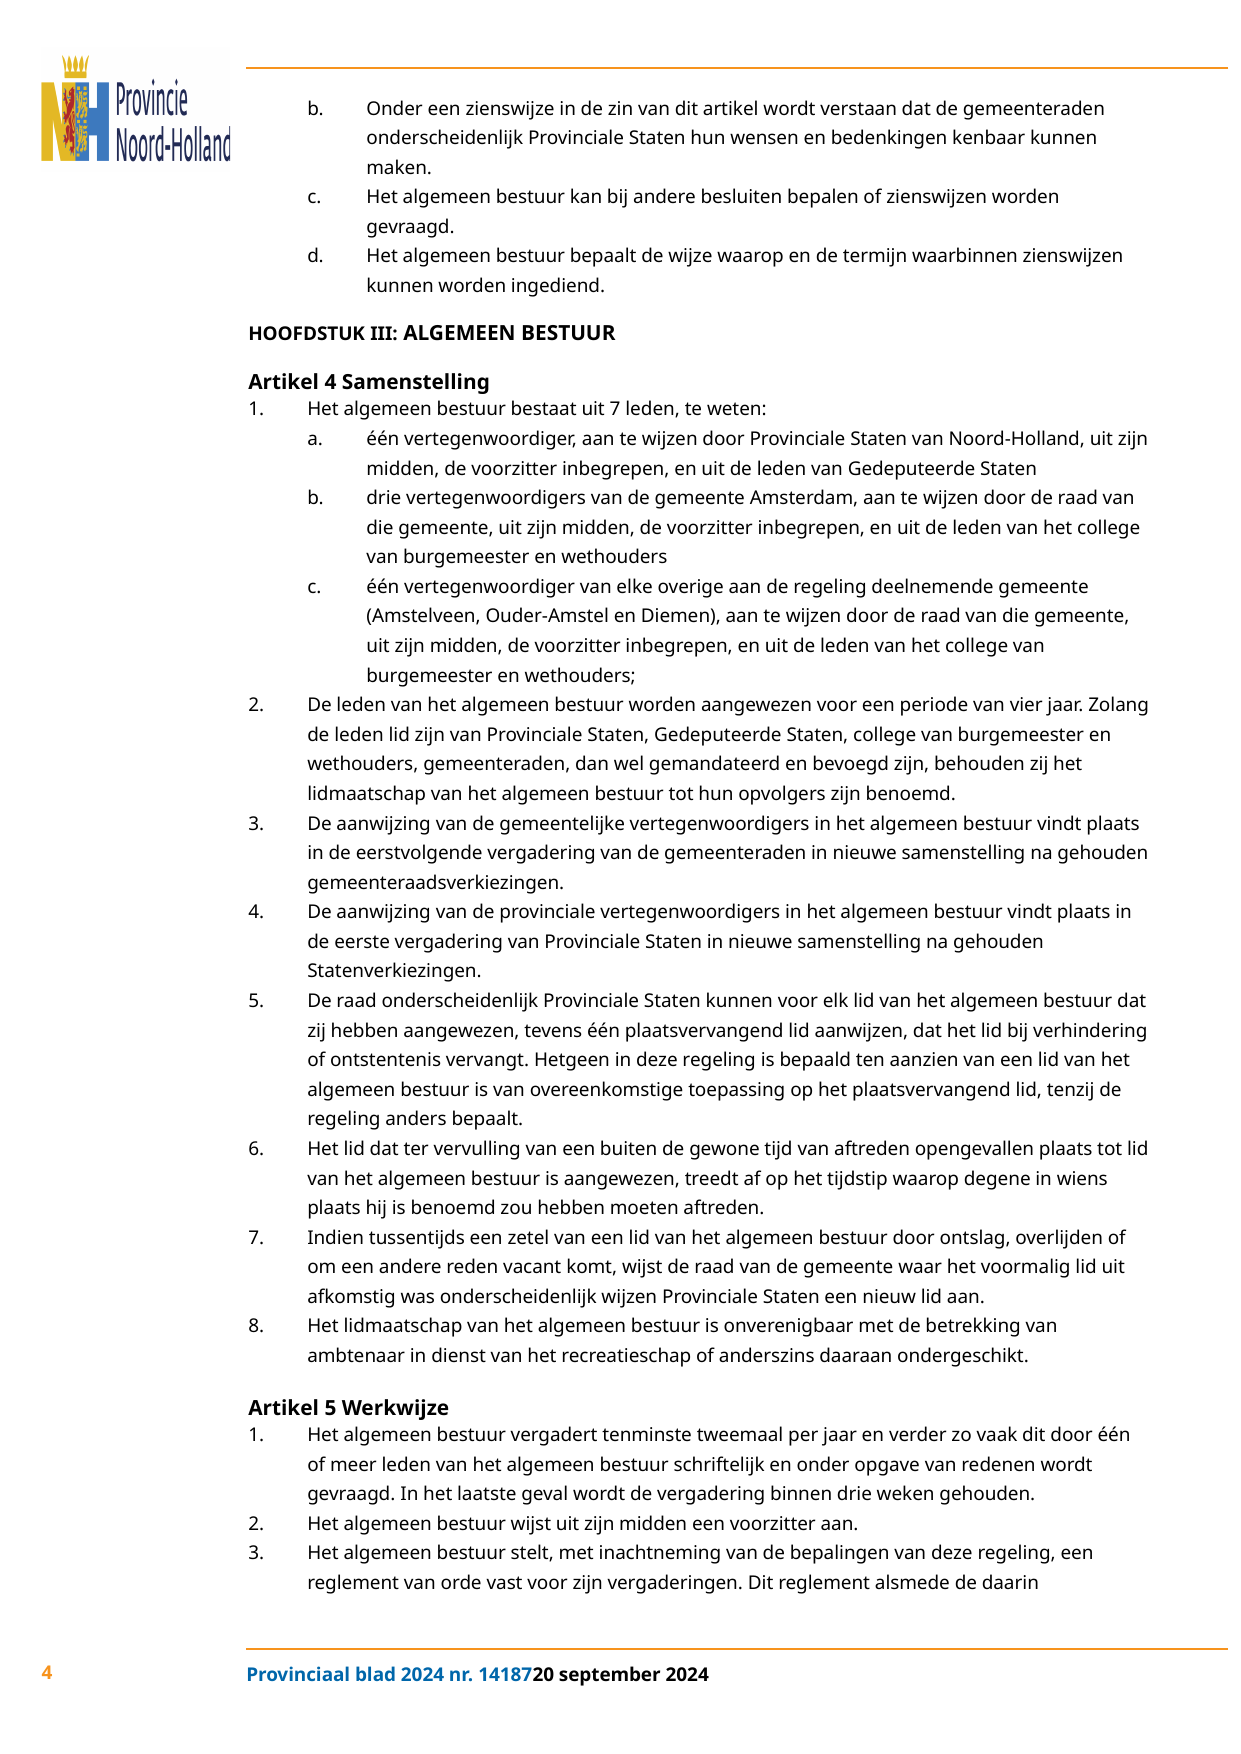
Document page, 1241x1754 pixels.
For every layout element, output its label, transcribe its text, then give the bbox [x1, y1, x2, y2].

list Het algemeen bestuur vergadert tenminste tweemaal per jaar en verder zo vaak dit door één of meer leden van het algemeen bestuur schriftelijk en onder opgave van redenen wordt gevraagd. In het laatste geval wordt de vergadering binnen drie weken gehouden. [248, 1421, 1152, 1506]
text Artikel 5 Werkwijze [248, 1393, 1152, 1421]
list Indien tussentijds een zetel van een lid van het algemeen bestuur door ontslag, overlijden of om een andere reden vacant komt, wijst de raad van de gemeente waar het voormalig lid uit afkomstig was onderscheidenlijk wijzen Provinciale Staten een nieuw lid aan. [248, 1224, 1152, 1309]
text HOOFDSTUK III: ALGEMEEN BESTUUR [248, 318, 1152, 346]
list Het algemeen bestuur bepaalt de wijze waarop en de termijn waarbinnen zienswijzen kunnen worden ingediend. [307, 243, 1152, 298]
list één vertegenwoordiger, aan te wijzen door Provinciale Staten van Noord-Holland, uit zijn midden, de voorzitter inbegrepen, en uit de leden van Gedeputeerde Staten [307, 425, 1152, 481]
list De raad onderscheidenlijk Provinciale Staten kunnen voor elk lid van het algemeen bestuur dat zij hebben aangewezen, tevens één plaatsvervangend lid aanwijzen, dat het lid bij verhindering of ontstentenis vervangt. Hetgeen in deze regeling is bepaald ten aanzien van een lid van het algemeen bestuur is van overeenkomstige toepassing op het plaatsvervangend lid, tenzij de regeling anders bepaalt. [248, 987, 1152, 1131]
list Het algemeen bestuur kan bij andere besluiten bepalen of zienswijzen worden gevraagd. [307, 183, 1152, 239]
list Het lidmaatschap van het algemeen bestuur is onverenigbaar met de betrekking van ambtenaar in dienst van het recreatieschap of anderszins daaraan ondergeschikt. [248, 1313, 1152, 1368]
list Onder een zienswijze in de zin van dit artikel wordt verstaan dat de gemeenteraden onderscheidenlijk Provinciale Staten hun wensen en bedenkingen kenbaar kunnen maken. [307, 95, 1152, 180]
list De leden van het algemeen bestuur worden aangewezen voor een periode van vier jaar. Zolang de leden lid zijn van Provinciale Staten, Gedeputeerde Staten, college van burgemeester en wethouders, gemeenteraden, dan wel gemandateerd en bevoegd zijn, behouden zij het lidmaatschap van het algemeen bestuur tot hun opvolgers zijn benoemd. [248, 691, 1152, 806]
list één vertegenwoordiger van elke overige aan de regeling deelnemende gemeente (Amstelveen, Ouder-Amstel en Diemen), aan te wijzen door de raad van die gemeente, uit zijn midden, de voorzitter inbegrepen, en uit de leden van het college van burgemeester en wethouders; [307, 573, 1152, 688]
list Het algemeen bestuur stelt, met inachtneming van de bepalingen van deze regeling, een reglement van orde vast voor zijn vergaderingen. Dit reglement alsmede de daarin [248, 1539, 1152, 1595]
list Het algemeen bestuur wijst uit zijn midden een voorzitter aan. [248, 1510, 1152, 1536]
list Het algemeen bestuur bestaat uit 7 leden, te weten: [248, 396, 1152, 421]
text Artikel 4 Samenstelling [248, 367, 1152, 396]
list De aanwijzing van de gemeentelijke vertegenwoordigers in het algemeen bestuur vindt plaats in de eerstvolgende vergadering van de gemeenteraden in nieuwe samenstelling na gehouden gemeenteraadsverkiezingen. [248, 810, 1152, 895]
picture [41, 47, 231, 172]
list Het lid dat ter vervulling van een buiten de gewone tijd van aftreden opengevallen plaats tot lid van het algemeen bestuur is aangewezen, treedt af op het tijdstip waarop degene in wiens plaats hij is benoemd zou hebben moeten aftreden. [248, 1135, 1152, 1220]
list De aanwijzing van de provinciale vertegenwoordigers in het algemeen bestuur vindt plaats in de eerste vergadering van Provinciale Staten in nieuwe samenstelling na gehouden Statenverkiezingen. [248, 898, 1152, 983]
list drie vertegenwoordigers van de gemeente Amsterdam, aan te wijzen door de raad van die gemeente, uit zijn midden, de voorzitter inbegrepen, en uit de leden van het college van burgemeester en wethouders [307, 484, 1152, 569]
